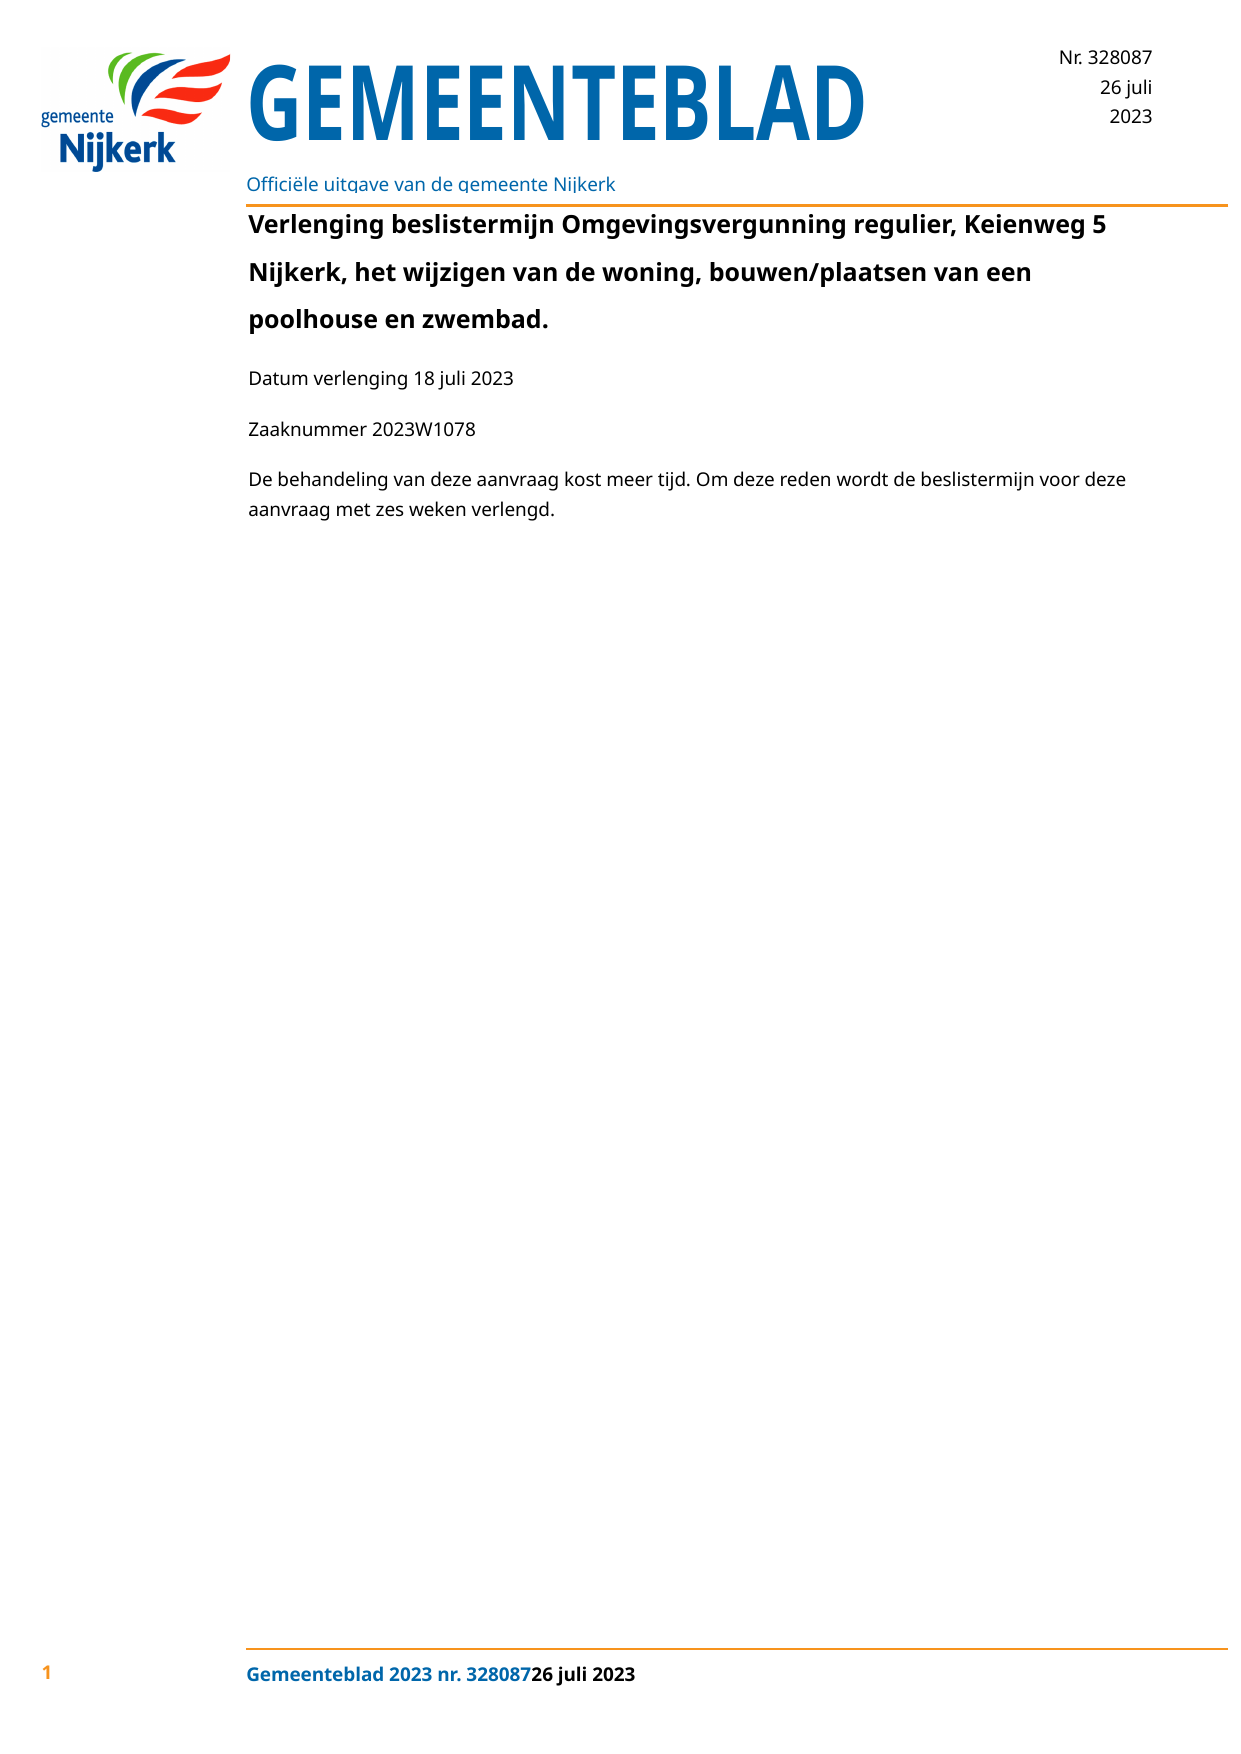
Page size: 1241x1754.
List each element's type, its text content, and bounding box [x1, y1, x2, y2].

picture [41, 47, 231, 172]
text Zaaknummer 2023W1078 [248, 416, 1152, 442]
text Datum verlenging 18 juli 2023 [248, 366, 1152, 391]
text Verlenging beslistermijn Omgevingsvergunning regulier, Keienweg 5 Nijkerk, het wijzigen van de woning, bouwen/plaatsen van een poolhouse en zwembad. [248, 207, 1152, 336]
text De behandeling van deze aanvraag kost meer tijd. Om deze reden wordt de beslistermijn voor deze aanvraag met zes weken verlengd. [248, 466, 1152, 522]
